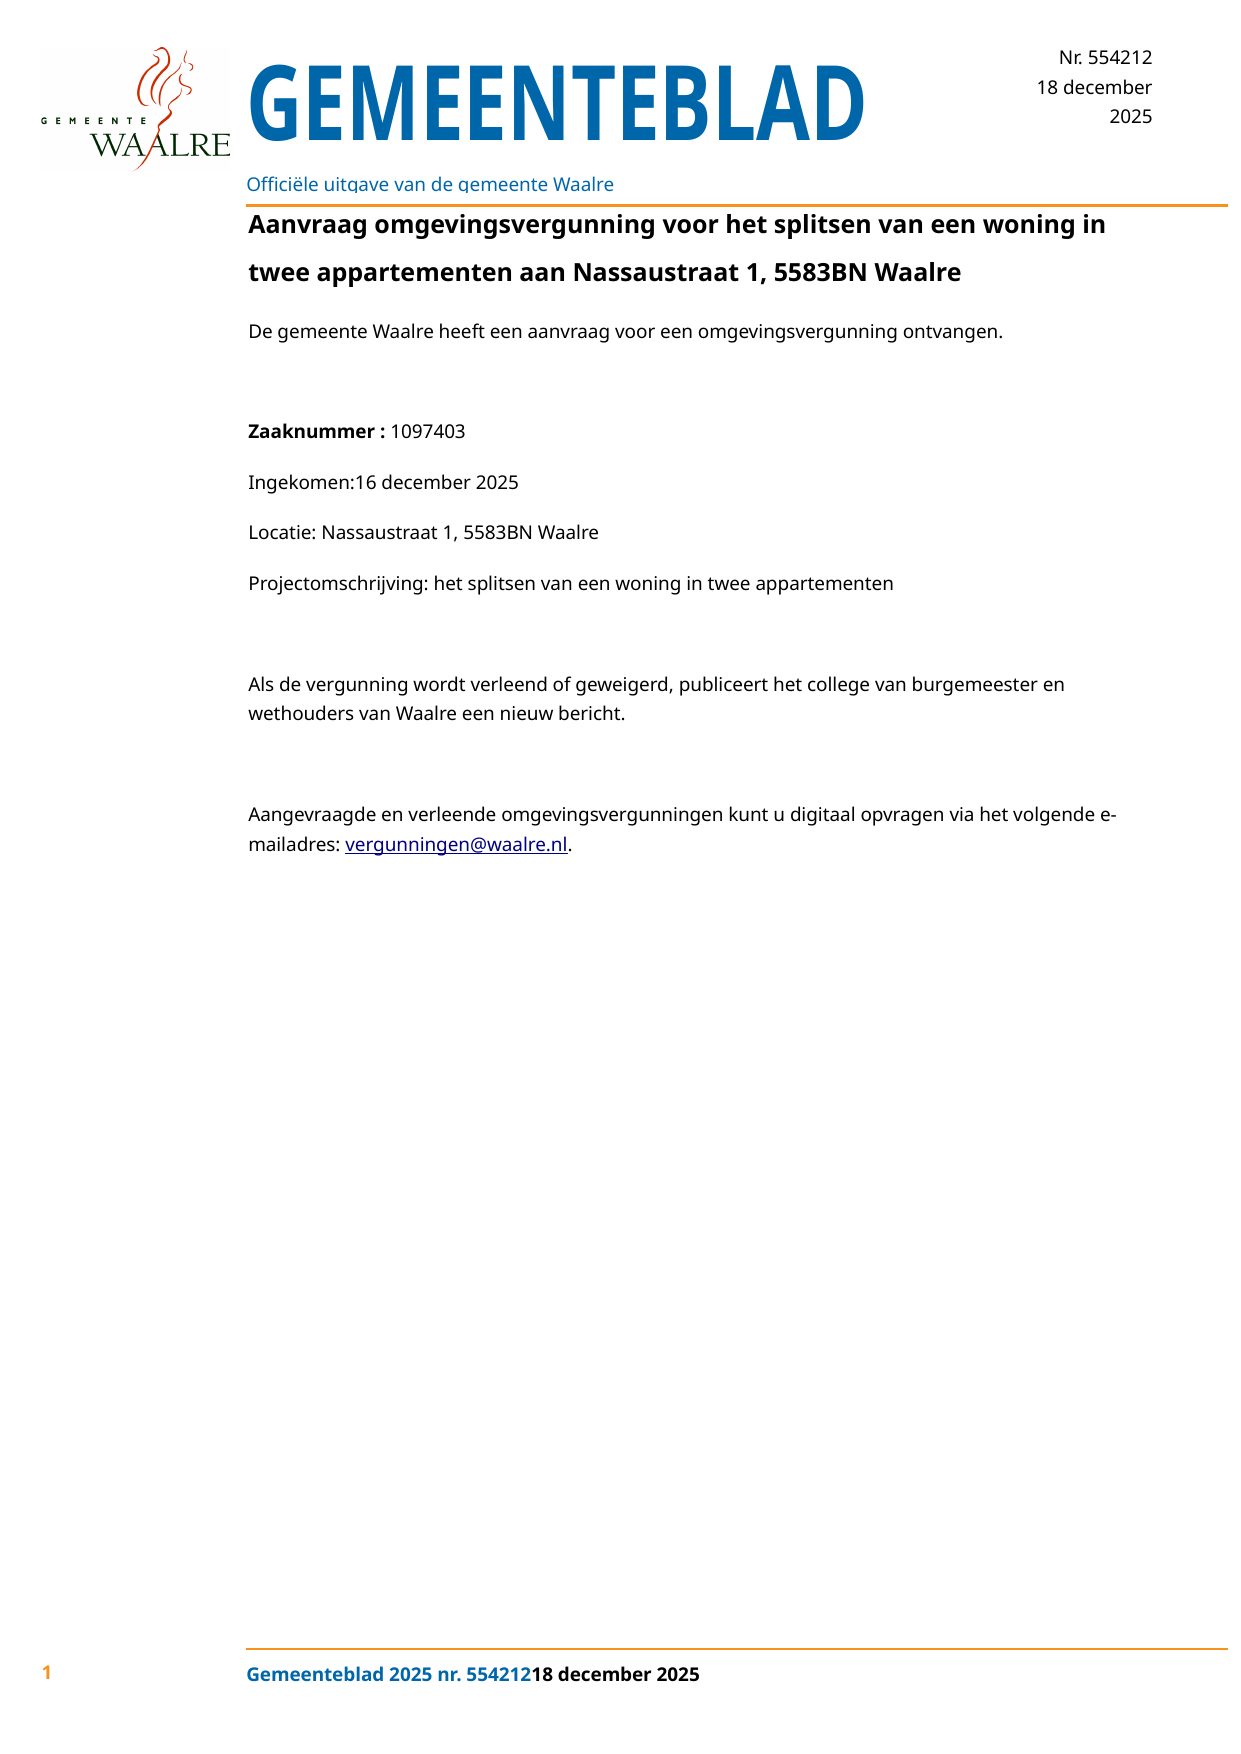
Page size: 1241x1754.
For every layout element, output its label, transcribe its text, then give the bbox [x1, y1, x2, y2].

picture [41, 47, 231, 172]
text Als de vergunning wordt verleend of geweigerd, publiceert het college van burgemeester en wethouders van Waalre een nieuw bericht. [248, 671, 1152, 726]
text Aanvraag omgevingsvergunning voor het splitsen van een woning in twee appartementen aan Nassaustraat 1, 5583BN Waalre [248, 207, 1152, 288]
text Aangevraagde en verleende omgevingsvergunningen kunt u digitaal opvragen via het volgende e-mailadres: vergunningen@waalre.nl. [248, 801, 1152, 857]
text Ingekomen:16 december 2025 [248, 469, 1152, 495]
text Zaaknummer : 1097403 [248, 419, 1152, 444]
text Projectomschrijving: het splitsen van een woning in twee appartementen [248, 570, 1152, 596]
text De gemeente Waalre heeft een aanvraag voor een omgevingsvergunning ontvangen. [248, 318, 1152, 344]
text Locatie: Nassaustraat 1, 5583BN Waalre [248, 519, 1152, 545]
